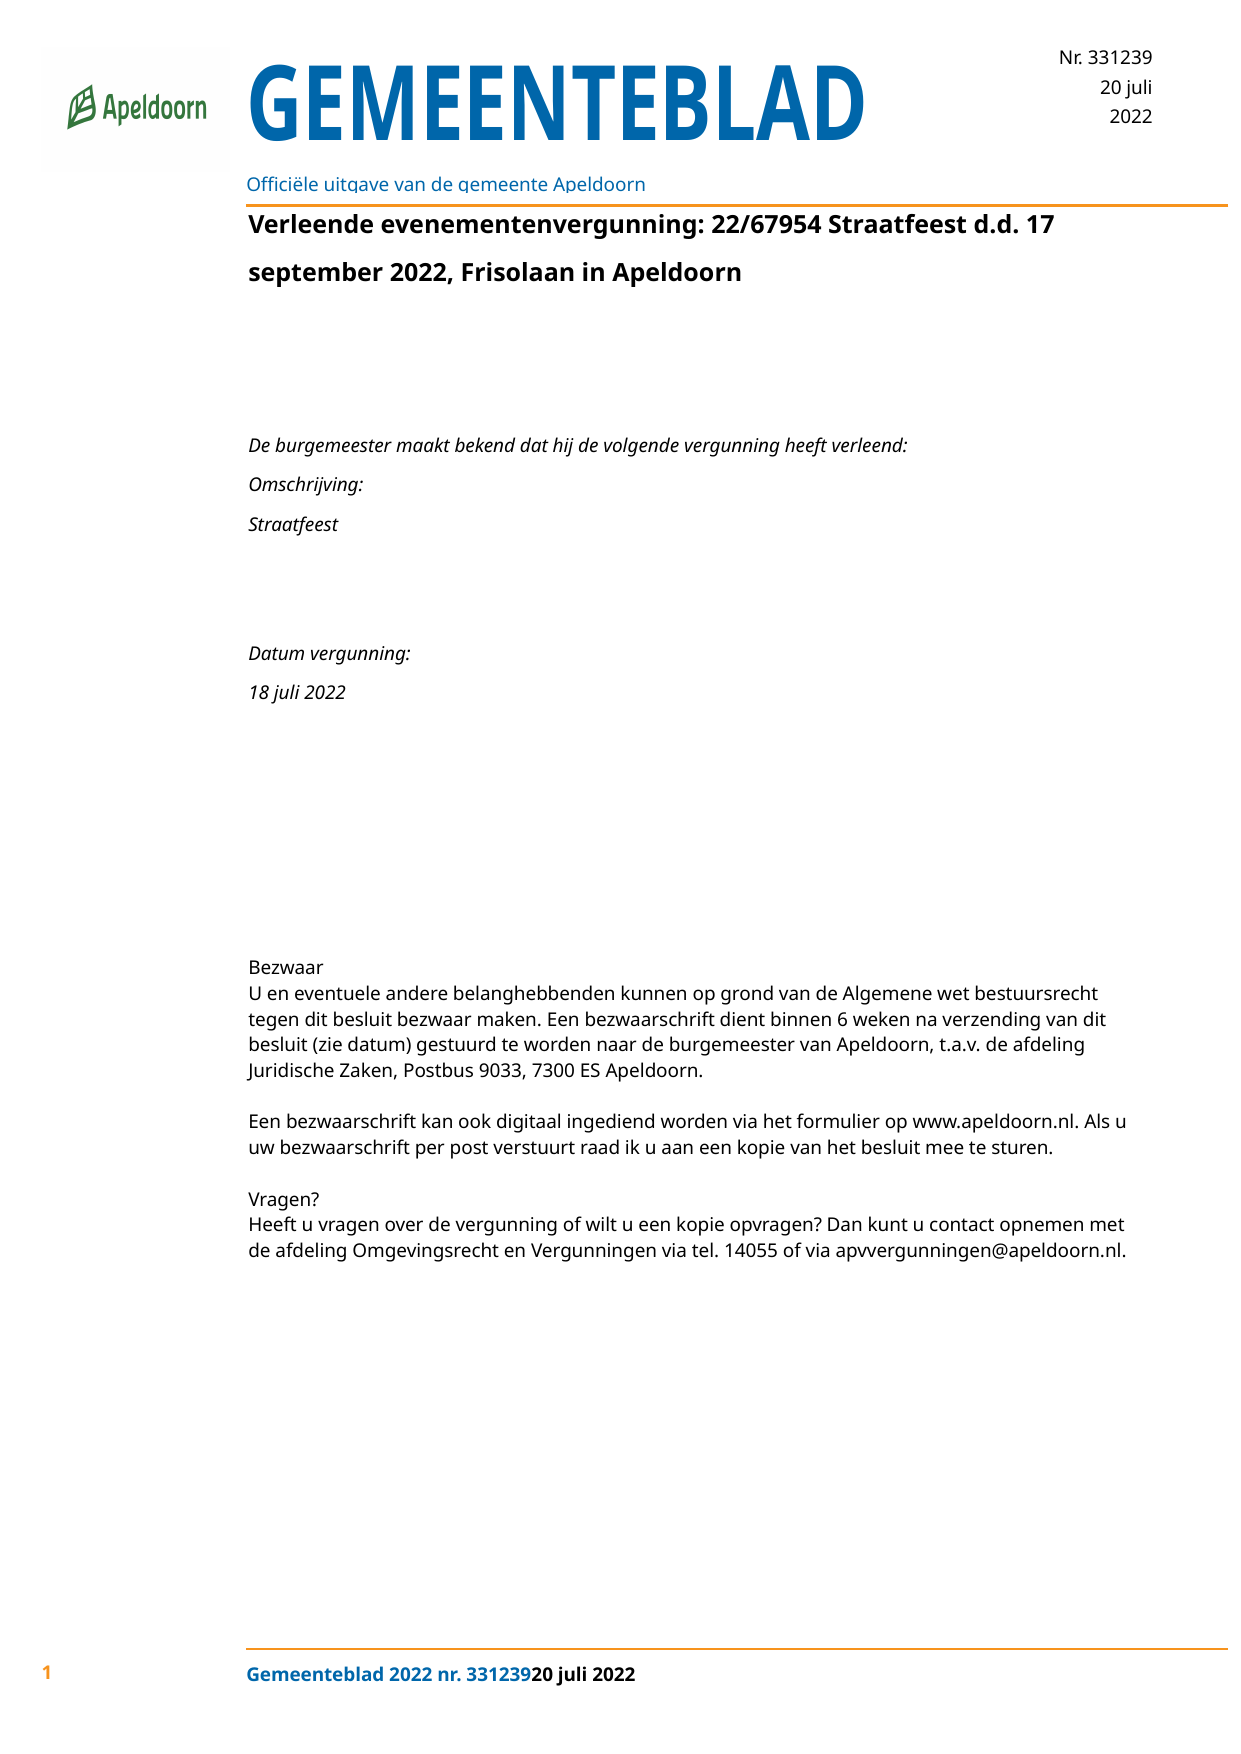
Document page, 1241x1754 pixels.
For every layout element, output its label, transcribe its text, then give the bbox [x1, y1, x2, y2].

text Bezwaar [248, 954, 1152, 980]
text Een bezwaarschrift kan ook digitaal ingediend worden via het formulier op www.apeldoorn.nl. Als u uw bezwaarschrift per post verstuurt raad ik u aan een kopie van het besluit mee te sturen. [248, 1109, 1152, 1160]
text U en eventuele andere belanghebbenden kunnen op grond van de Algemene wet bestuursrecht tegen dit besluit bezwaar maken. Een bezwaarschrift dient binnen 6 weken na verzending van dit besluit (zie datum) gestuurd te worden naar de burgemeester van Apeldoorn, t.a.v. de afdeling Juridische Zaken, Postbus 9033, 7300 ES Apeldoorn. [248, 980, 1152, 1083]
text Verleende evenementenvergunning: 22/67954 Straatfeest d.d. 17 september 2022, Frisolaan in Apeldoorn [248, 207, 1152, 288]
picture [41, 47, 231, 172]
text 18 juli 2022 [248, 679, 1152, 705]
text Heeft u vragen over de vergunning of wilt u een kopie opvragen? Dan kunt u contact opnemen met de afdeling Omgevingsrecht en Vergunningen via tel. 14055 of via apvvergunningen@apeldoorn.nl. [248, 1212, 1152, 1263]
text Vragen? [248, 1186, 1152, 1212]
text Datum vergunning: [248, 640, 1152, 666]
text Omschrijving: [248, 472, 1152, 497]
text De burgemeester maakt bekend dat hij de volgende vergunning heeft verleend: [248, 432, 1152, 458]
text Straatfeest [248, 511, 1152, 537]
